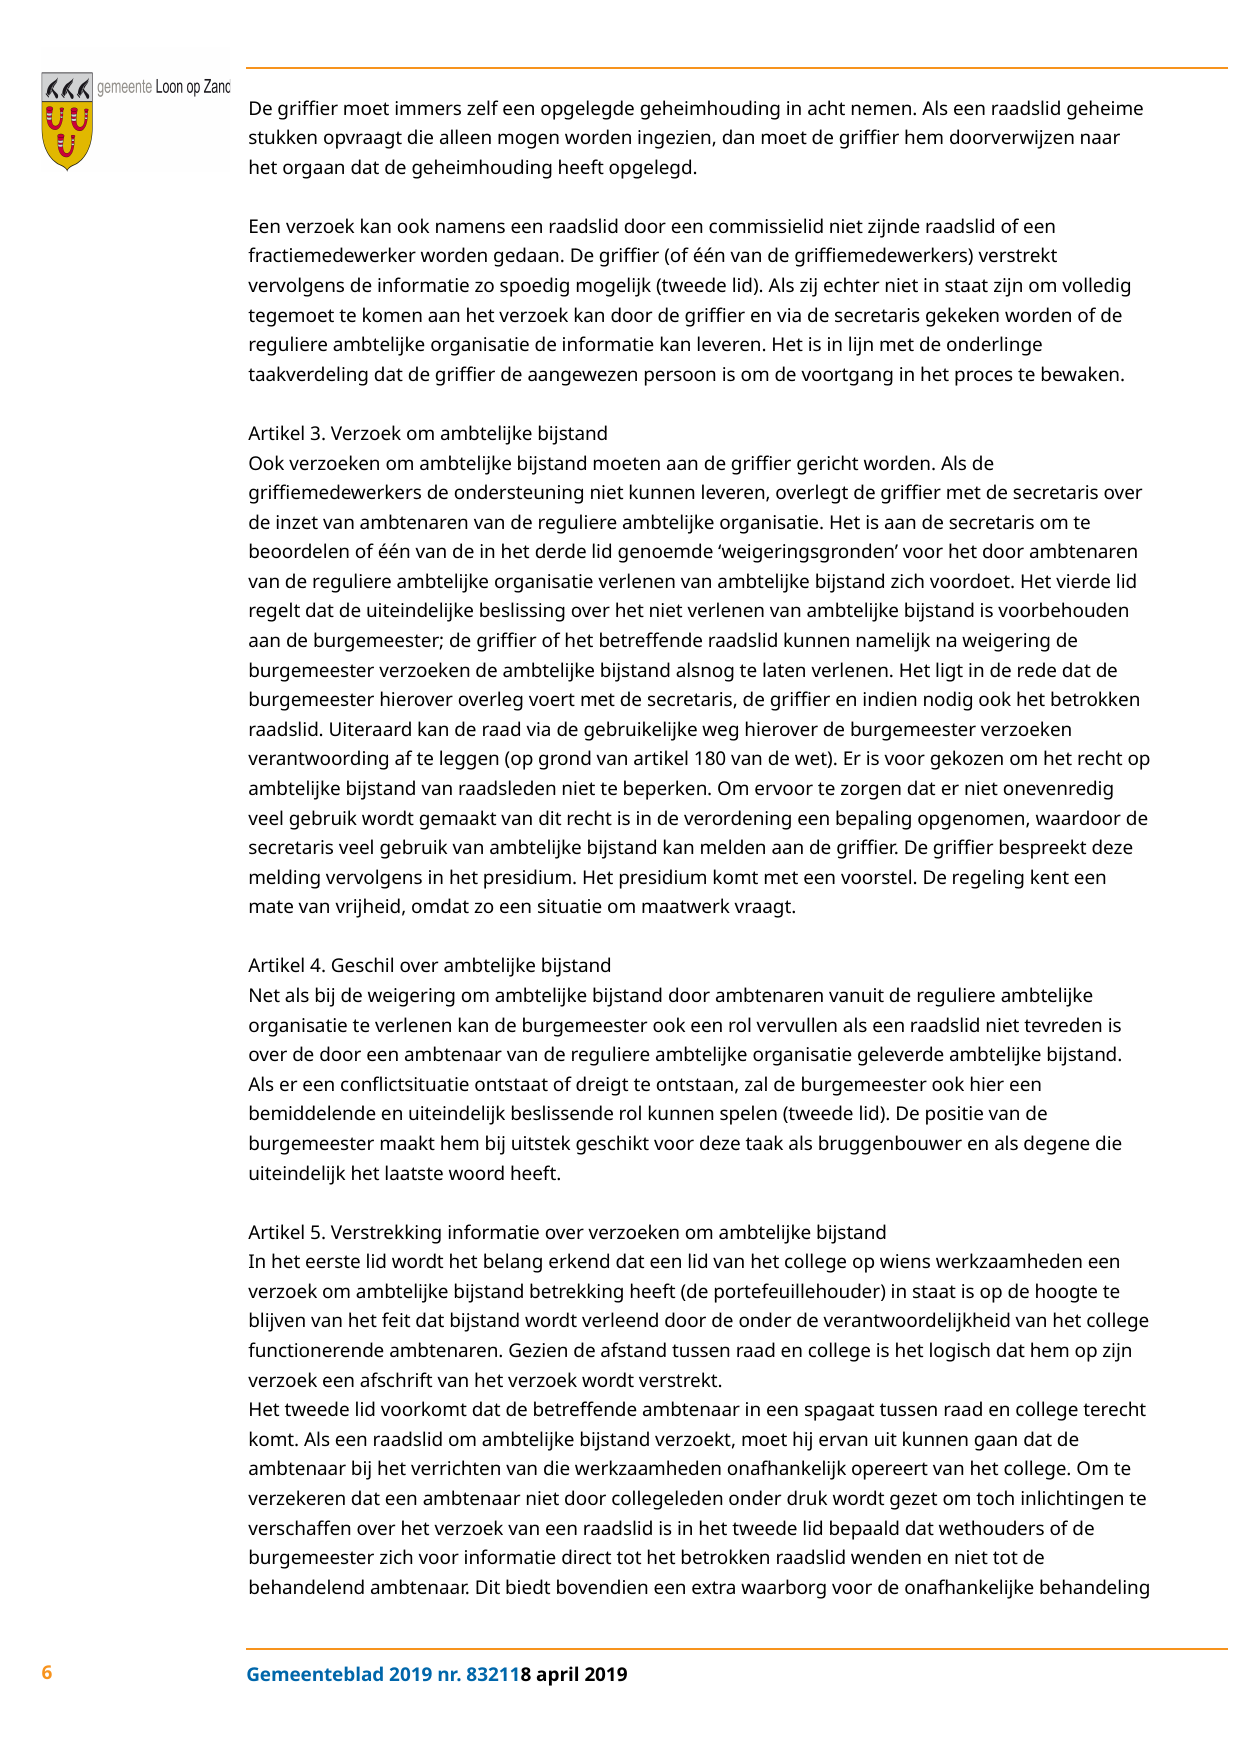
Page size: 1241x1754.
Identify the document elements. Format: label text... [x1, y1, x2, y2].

text Net als bij de weigering om ambtelijke bijstand door ambtenaren vanuit de reguliere ambtelijke organisatie te verlenen kan de burgemeester ook een rol vervullen als een raadslid niet tevreden is over de door een ambtenaar van de reguliere ambtelijke organisatie geleverde ambtelijke bijstand. [248, 982, 1152, 1067]
text Artikel 5. Verstrekking informatie over verzoeken om ambtelijke bijstand [248, 1219, 1152, 1245]
text De griffier moet immers zelf een opgelegde geheimhouding in acht nemen. Als een raadslid geheime stukken opvraagt die alleen mogen worden ingezien, dan moet de griffier hem doorverwijzen naar het orgaan dat de geheimhouding heeft opgelegd. [248, 95, 1152, 180]
text Ook verzoeken om ambtelijke bijstand moeten aan de griffier gericht worden. Als de griffiemedewerkers de ondersteuning niet kunnen leveren, overlegt de griffier met de secretaris over de inzet van ambtenaren van de reguliere ambtelijke organisatie. Het is aan de secretaris om te beoordelen of één van de in het derde lid genoemde ‘weigeringsgronden’ voor het door ambtenaren van de reguliere ambtelijke organisatie verlenen van ambtelijke bijstand zich voordoet. Het vierde lid regelt dat de uiteindelijke beslissing over het niet verlenen van ambtelijke bijstand is voorbehouden aan de burgemeester; de griffier of het betreffende raadslid kunnen namelijk na weigering de burgemeester verzoeken de ambtelijke bijstand alsnog te laten verlenen. Het ligt in de rede dat de burgemeester hierover overleg voert met de secretaris, de griffier en indien nodig ook het betrokken raadslid. Uiteraard kan de raad via de gebruikelijke weg hierover de burgemeester verzoeken verantwoording af te leggen (op grond van artikel 180 van de wet). Er is voor gekozen om het recht op ambtelijke bijstand van raadsleden niet te beperken. Om ervoor te zorgen dat er niet onevenredig veel gebruik wordt gemaakt van dit recht is in de verordening een bepaling opgenomen, waardoor de secretaris veel gebruik van ambtelijke bijstand kan melden aan de griffier. De griffier bespreekt deze melding vervolgens in het presidium. Het presidium komt met een voorstel. De regeling kent een mate van vrijheid, omdat zo een situatie om maatwerk vraagt. [248, 450, 1152, 919]
text In het eerste lid wordt het belang erkend dat een lid van het college op wiens werkzaamheden een verzoek om ambtelijke bijstand betrekking heeft (de portefeuillehouder) in staat is op de hoogte te blijven van het feit dat bijstand wordt verleend door de onder de verantwoordelijkheid van het college functionerende ambtenaren. Gezien de afstand tussen raad en college is het logisch dat hem op zijn verzoek een afschrift van het verzoek wordt verstrekt. [248, 1248, 1152, 1393]
text Het tweede lid voorkomt dat de betreffende ambtenaar in een spagaat tussen raad en college terecht komt. Als een raadslid om ambtelijke bijstand verzoekt, moet hij ervan uit kunnen gaan dat de ambtenaar bij het verrichten van die werkzaamheden onafhankelijk opereert van het college. Om te verzekeren dat een ambtenaar niet door collegeleden onder druk wordt gezet om toch inlichtingen te verschaffen over het verzoek van een raadslid is in het tweede lid bepaald dat wethouders of de burgemeester zich voor informatie direct tot het betrokken raadslid wenden en niet tot de behandelend ambtenaar. Dit biedt bovendien een extra waarborg voor de onafhankelijke behandeling [248, 1396, 1152, 1600]
picture [41, 47, 231, 172]
text Als er een conflictsituatie ontstaat of dreigt te ontstaan, zal de burgemeester ook hier een bemiddelende en uiteindelijk beslissende rol kunnen spelen (tweede lid). De positie van de burgemeester maakt hem bij uitstek geschikt voor deze taak als bruggenbouwer en als degene die uiteindelijk het laatste woord heeft. [248, 1071, 1152, 1186]
text Artikel 4. Geschil over ambtelijke bijstand [248, 953, 1152, 978]
text Een verzoek kan ook namens een raadslid door een commissielid niet zijnde raadslid of een fractiemedewerker worden gedaan. De griffier (of één van de griffiemedewerkers) verstrekt vervolgens de informatie zo spoedig mogelijk (tweede lid). Als zij echter niet in staat zijn om volledig tegemoet te komen aan het verzoek kan door de griffier en via de secretaris gekeken worden of de reguliere ambtelijke organisatie de informatie kan leveren. Het is in lijn met de onderlinge taakverdeling dat de griffier de aangewezen persoon is om de voortgang in het proces te bewaken. [248, 213, 1152, 387]
text Artikel 3. Verzoek om ambtelijke bijstand [248, 420, 1152, 446]
